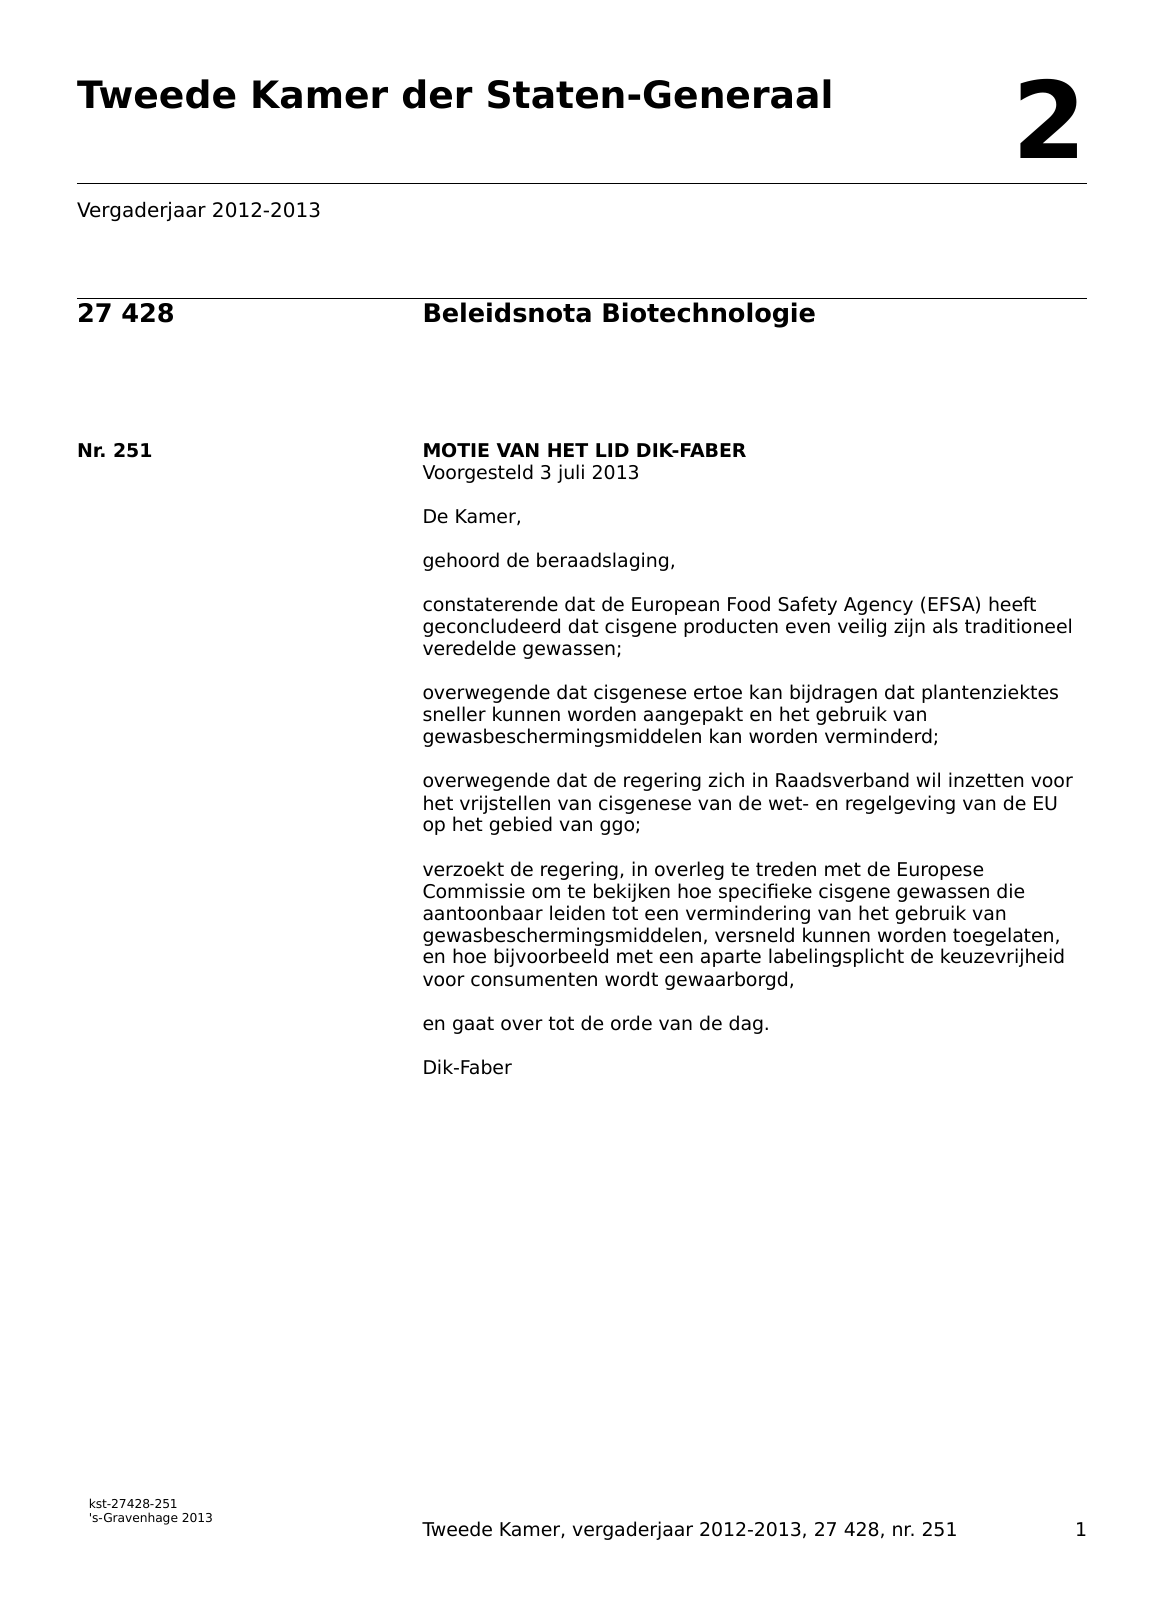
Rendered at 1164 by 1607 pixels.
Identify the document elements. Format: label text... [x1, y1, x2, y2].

text overwegende dat cisgenese ertoe kan bijdragen dat plantenziektes sneller kunnen worden aangepakt en het gebruik van gewasbeschermingsmiddelen kan worden verminderd; [422, 682, 1087, 748]
table_header Tweede Kamer der Staten-Generaal [77, 59, 886, 183]
text Voorgesteld 3 juli 2013 [422, 462, 1087, 484]
table_cell Vergaderjaar 2012-2013 [77, 184, 1087, 298]
subtitle 27 428 Beleidsnota Biotechnologie [77, 299, 1087, 329]
subtitle Nr. 251 MOTIE VAN HET LID DIK-FABER [77, 440, 1087, 462]
text gehoord de beraadslaging, [422, 550, 1087, 572]
text 's-Gravenhage 2013 [88, 1511, 323, 1525]
text Dik-Faber [422, 1057, 1087, 1079]
table_header 2 [886, 59, 1087, 183]
text en gaat over tot de orde van de dag. [422, 1013, 1087, 1034]
text verzoekt de regering, in overleg te treden met de Europese Commissie om te bekijken hoe specifieke cisgene gewassen die aantoonbaar leiden tot een vermindering van het gebruik van gewasbeschermingsmiddelen, versneld kunnen worden toegelaten, en hoe bijvoorbeeld met een aparte labelingsplicht de keuzevrijheid voor consumenten wordt gewaarborgd, [422, 858, 1087, 990]
text constaterende dat de European Food Safety Agency (EFSA) heeft geconcludeerd dat cisgene producten even veilig zijn als traditioneel veredelde gewassen; [422, 594, 1087, 660]
text overwegende dat de regering zich in Raadsverband wil inzetten voor het vrijstellen van cisgenese van de wet- en regelgeving van de EU op het gebied van ggo; [422, 770, 1087, 836]
text De Kamer, [422, 506, 1087, 528]
text kst-27428-251 [88, 1497, 323, 1511]
